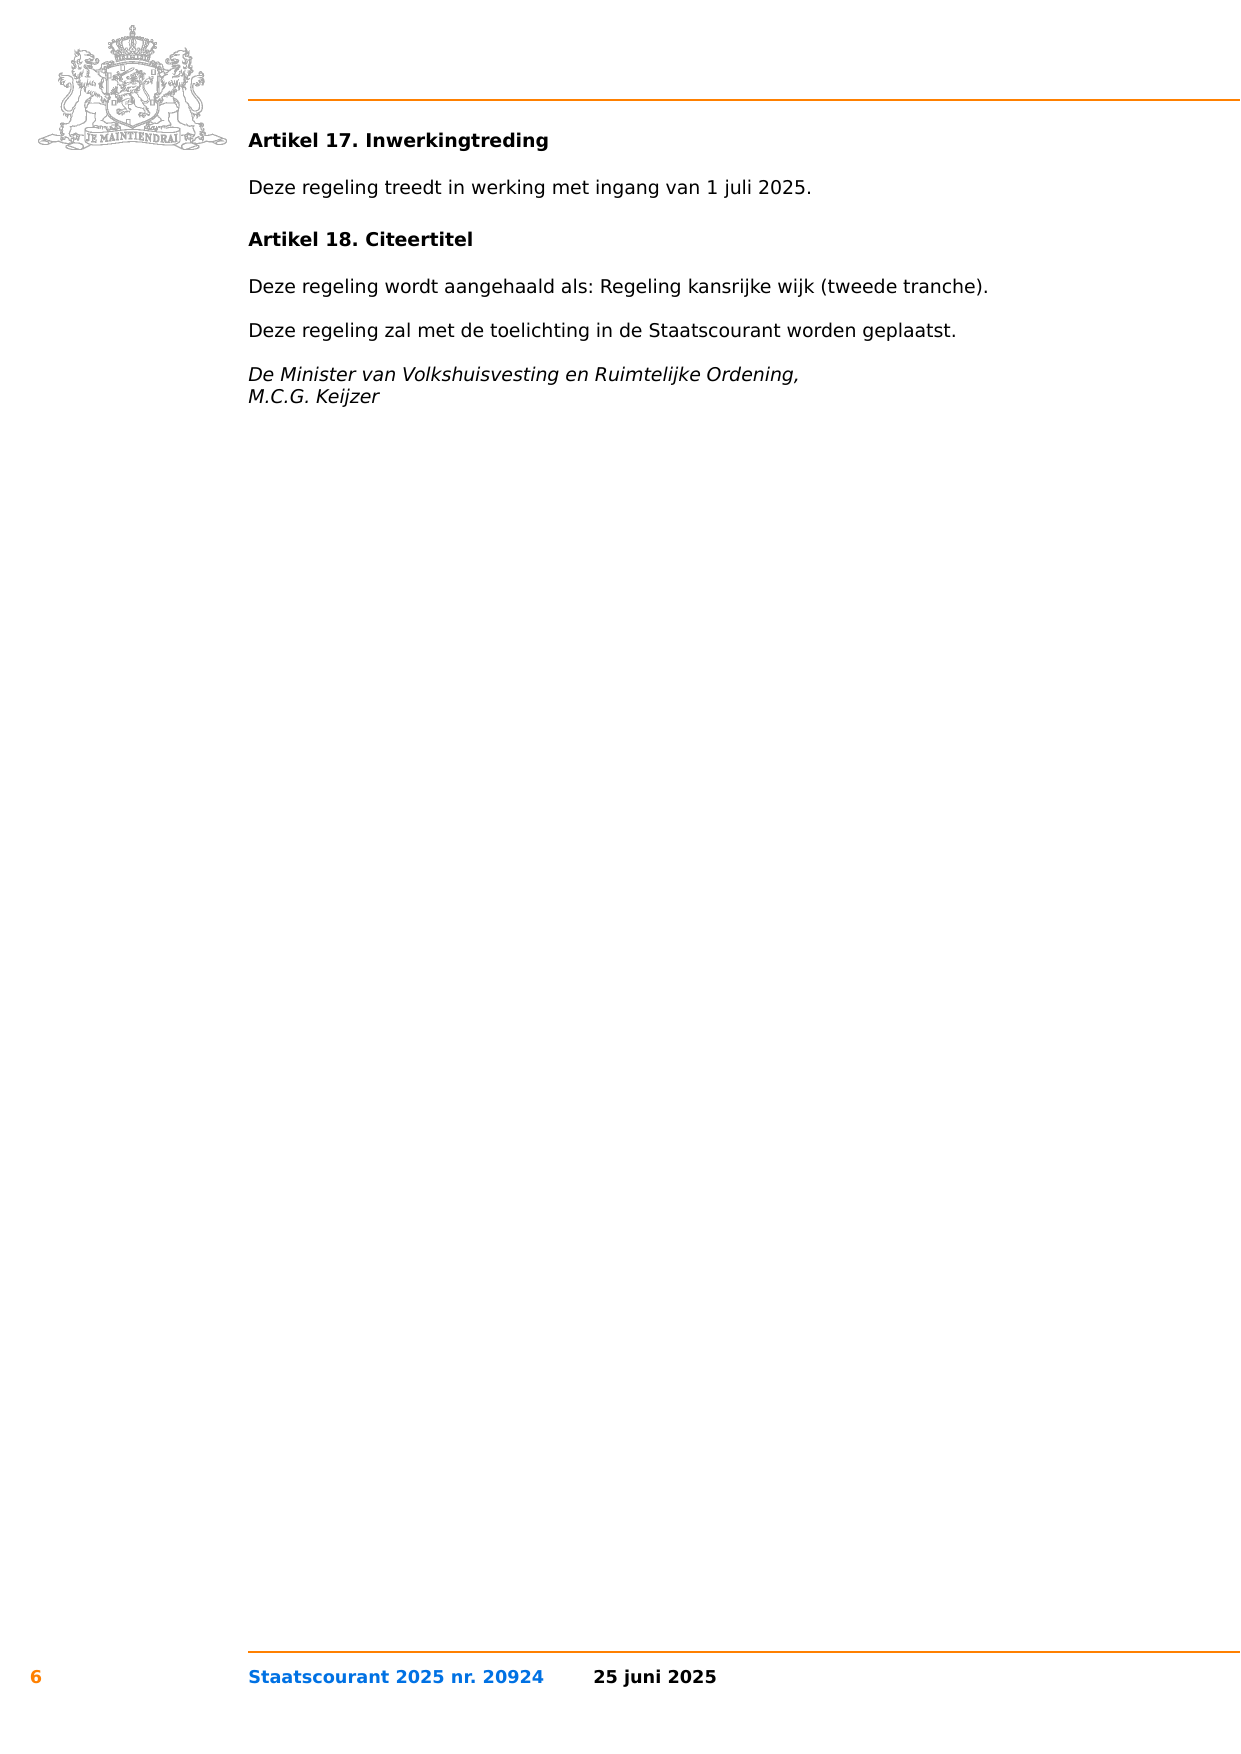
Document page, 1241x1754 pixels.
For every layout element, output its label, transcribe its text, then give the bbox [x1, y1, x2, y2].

text Deze regeling wordt aangehaald als: Regeling kansrijke wijk (tweede tranche). [248, 276, 1163, 298]
text De Minister van Volkshuisvesting en Ruimtelijke Ordening, M.C.G. Keijzer [248, 363, 1163, 407]
picture [38, 25, 227, 150]
text Deze regeling treedt in werking met ingang van 1 juli 2025. [248, 177, 1163, 199]
subtitle Artikel 17. Inwerkingtreding [248, 130, 1163, 152]
text Deze regeling zal met de toelichting in de Staatscourant worden geplaatst. [248, 320, 1163, 342]
subtitle Artikel 18. Citeertitel [248, 229, 1163, 251]
